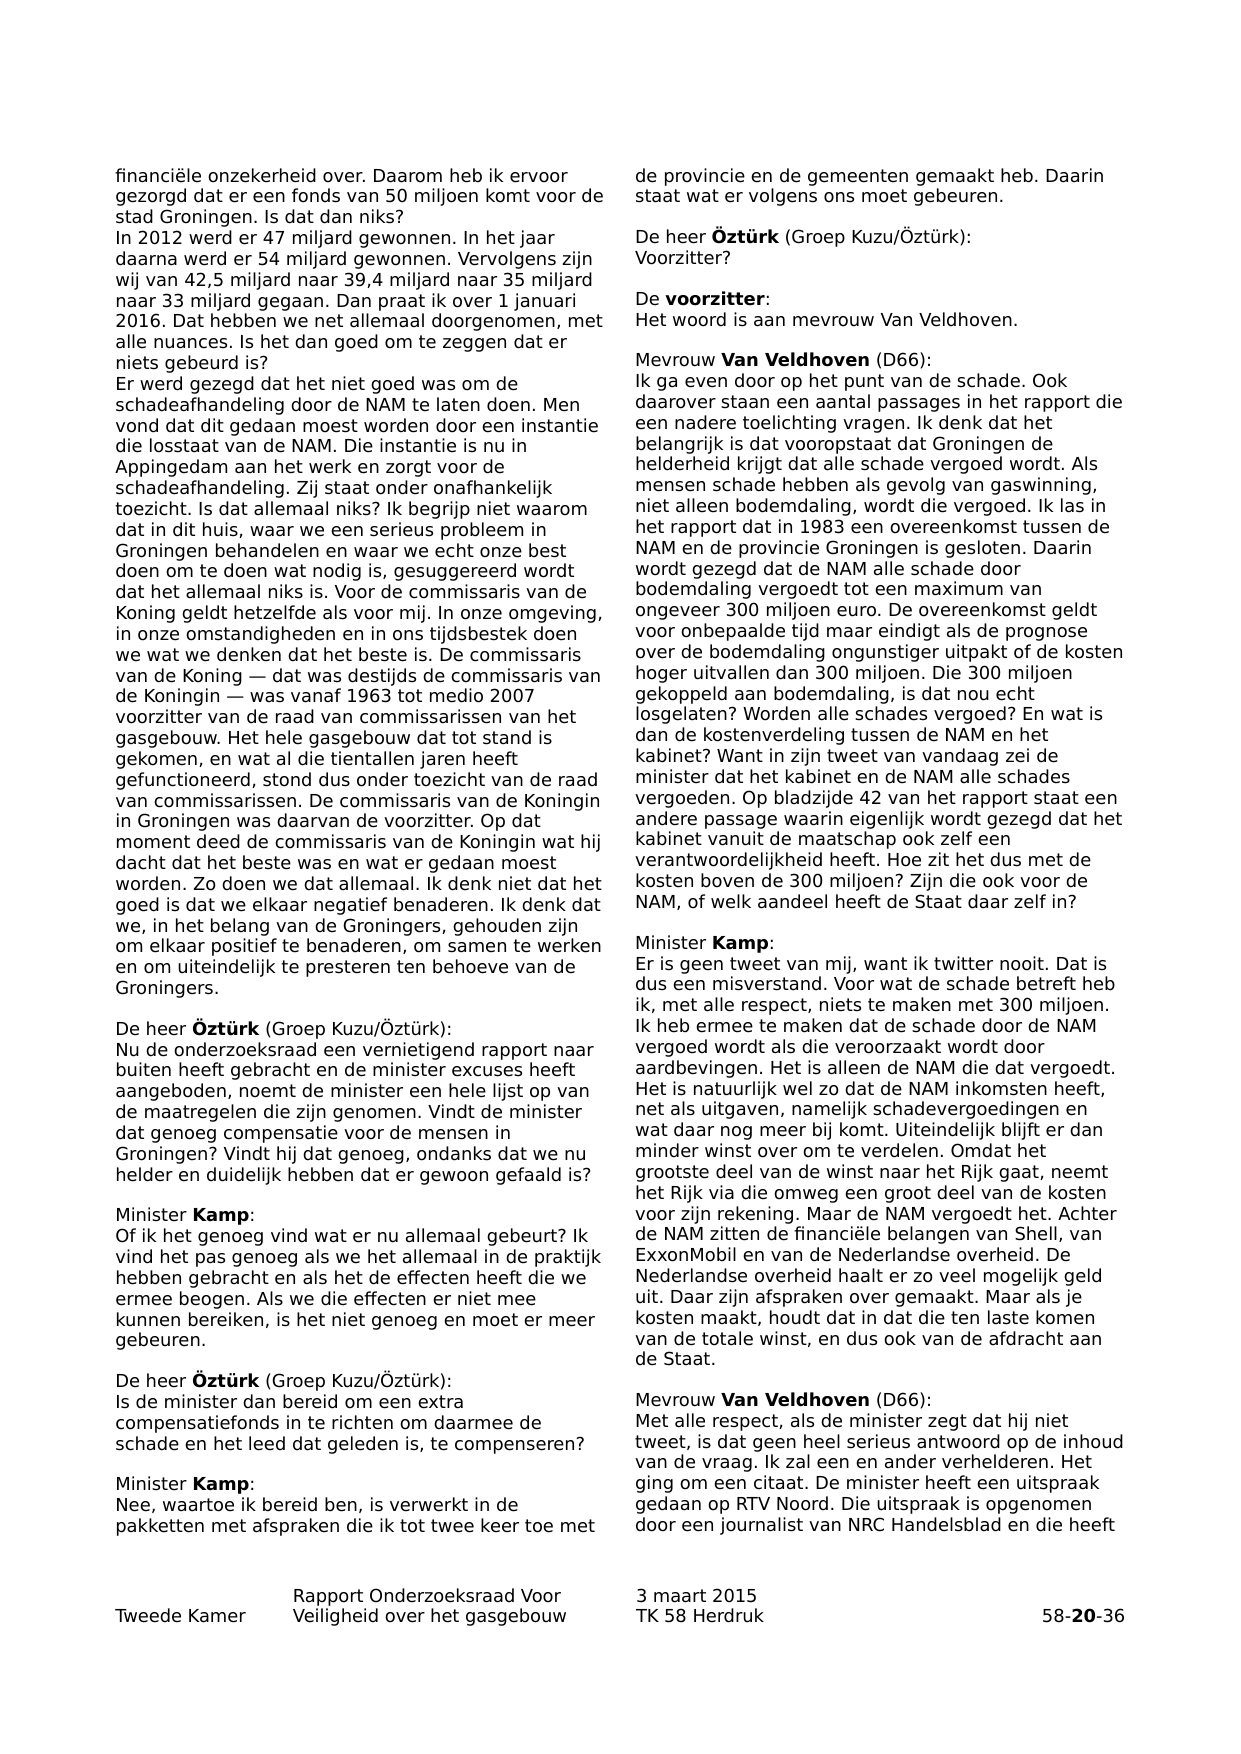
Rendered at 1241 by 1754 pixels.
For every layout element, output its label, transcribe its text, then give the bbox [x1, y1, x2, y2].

text Minister Kamp: [115, 1474, 605, 1495]
text Er is geen tweet van mij, want ik twitter nooit. Dat is dus een misverstand. Voor wat de schade betreft heb ik, met alle respect, niets te maken met 300 miljoen. Ik heb ermee te maken dat de schade door de NAM vergoed wordt als die veroorzaakt wordt door aardbevingen. Het is alleen de NAM die dat vergoedt. Het is natuurlijk wel zo dat de NAM inkomsten heeft, net als uitgaven, namelijk schadevergoedingen en wat daar nog meer bij komt. Uiteindelijk blijft er dan minder winst over om te verdelen. Omdat het grootste deel van de winst naar het Rijk gaat, neemt het Rijk via die omweg een groot deel van de kosten voor zijn rekening. Maar de NAM vergoedt het. Achter de NAM zitten de financiële belangen van Shell, van ExxonMobil en van de Nederlandse overheid. De Nederlandse overheid haalt er zo veel mogelijk geld uit. Daar zijn afspraken over gemaakt. Maar als je kosten maakt, houdt dat in dat die ten laste komen van de totale winst, en dus ook van de afdracht aan de Staat. [635, 953, 1125, 1370]
text De heer Öztürk (Groep Kuzu/Öztürk): [635, 227, 1125, 248]
text Nu de onderzoeksraad een vernietigend rapport naar buiten heeft gebracht en de minister excuses heeft aangeboden, noemt de minister een hele lijst op van de maatregelen die zijn genomen. Vindt de minister dat genoeg compensatie voor de mensen in Groningen? Vindt hij dat genoeg, ondanks dat we nu helder en duidelijk hebben dat er gewoon gefaald is? [115, 1039, 605, 1185]
text In 2012 werd er 47 miljard gewonnen. In het jaar daarna werd er 54 miljard gewonnen. Vervolgens zijn wij van 42,5 miljard naar 39,4 miljard naar 35 miljard naar 33 miljard gegaan. Dan praat ik over 1 januari 2016. Dat hebben we net allemaal doorgenomen, met alle nuances. Is het dan goed om te zeggen dat er niets gebeurd is? [115, 228, 605, 374]
text Het woord is aan mevrouw Van Veldhoven. [635, 309, 1125, 330]
text Mevrouw Van Veldhoven (D66): [635, 1390, 1125, 1411]
text Nee, waartoe ik bereid ben, is verwerkt in de pakketten met afspraken die ik tot twee keer toe met [115, 1495, 605, 1537]
text Ik ga even door op het punt van de schade. Ook daarover staan een aantal passages in het rapport die een nadere toelichting vragen. Ik denk dat het belangrijk is dat vooropstaat dat Groningen de helderheid krijgt dat alle schade vergoed wordt. Als mensen schade hebben als gevolg van gaswinning, niet alleen bodemdaling, wordt die vergoed. Ik las in het rapport dat in 1983 een overeenkomst tussen de NAM en de provincie Groningen is gesloten. Daarin wordt gezegd dat de NAM alle schade door bodemdaling vergoedt tot een maximum van ongeveer 300 miljoen euro. De overeenkomst geldt voor onbepaalde tijd maar eindigt als de prognose over de bodemdaling ongunstiger uitpakt of de kosten hoger uitvallen dan 300 miljoen. Die 300 miljoen gekoppeld aan bodemdaling, is dat nou echt losgelaten? Worden alle schades vergoed? En wat is dan de kostenverdeling tussen de NAM en het kabinet? Want in zijn tweet van vandaag zei de minister dat het kabinet en de NAM alle schades vergoeden. Op bladzijde 42 van het rapport staat een andere passage waarin eigenlijk wordt gezegd dat het kabinet vanuit de maatschap ook zelf een verantwoordelijkheid heeft. Hoe zit het dus met de kosten boven de 300 miljoen? Zijn die ook voor de NAM, of welk aandeel heeft de Staat daar zelf in? [635, 371, 1125, 912]
text de provincie en de gemeenten gemaakt heb. Daarin staat wat er volgens ons moet gebeuren. [635, 165, 1125, 207]
text Voorzitter? [635, 248, 1125, 268]
text De heer Öztürk (Groep Kuzu/Öztürk): [115, 1019, 605, 1039]
text De heer Öztürk (Groep Kuzu/Öztürk): [115, 1371, 605, 1392]
text De voorzitter: [635, 288, 1125, 309]
text Er werd gezegd dat het niet goed was om de schadeafhandeling door de NAM te laten doen. Men vond dat dit gedaan moest worden door een instantie die losstaat van de NAM. Die instantie is nu in Appingedam aan het werk en zorgt voor de schadeafhandeling. Zij staat onder onafhankelijk toezicht. Is dat allemaal niks? Ik begrijp niet waarom dat in dit huis, waar we een serieus probleem in Groningen behandelen en waar we echt onze best doen om te doen wat nodig is, gesuggereerd wordt dat het allemaal niks is. Voor de commissaris van de Koning geldt hetzelfde als voor mij. In onze omgeving, in onze omstandigheden en in ons tijdsbestek doen we wat we denken dat het beste is. De commissaris van de Koning — dat was destijds de commissaris van de Koningin — was vanaf 1963 tot medio 2007 voorzitter van de raad van commissarissen van het gasgebouw. Het hele gasgebouw dat tot stand is gekomen, en wat al die tientallen jaren heeft gefunctioneerd, stond dus onder toezicht van de raad van commissarissen. De commissaris van de Koningin in Groningen was daarvan de voorzitter. Op dat moment deed de commissaris van de Koningin wat hij dacht dat het beste was en wat er gedaan moest worden. Zo doen we dat allemaal. Ik denk niet dat het goed is dat we elkaar negatief benaderen. Ik denk dat we, in het belang van de Groningers, gehouden zijn om elkaar positief te benaderen, om samen te werken en om uiteindelijk te presteren ten behoeve van de Groningers. [115, 374, 605, 999]
text Minister Kamp: [115, 1205, 605, 1226]
text Minister Kamp: [635, 932, 1125, 953]
text financiële onzekerheid over. Daarom heb ik ervoor gezorgd dat er een fonds van 50 miljoen komt voor de stad Groningen. Is dat dan niks? [115, 165, 605, 228]
text Is de minister dan bereid om een extra compensatiefonds in te richten om daarmee de schade en het leed dat geleden is, te compenseren? [115, 1392, 605, 1454]
text Mevrouw Van Veldhoven (D66): [635, 350, 1125, 371]
text Met alle respect, als de minister zegt dat hij niet tweet, is dat geen heel serieus antwoord op de inhoud van de vraag. Ik zal een en ander verhelderen. Het ging om een citaat. De minister heeft een uitspraak gedaan op RTV Noord. Die uitspraak is opgenomen door een journalist van NRC Handelsblad en die heeft [635, 1411, 1125, 1536]
text Of ik het genoeg vind wat er nu allemaal gebeurt? Ik vind het pas genoeg als we het allemaal in de praktijk hebben gebracht en als het de effecten heeft die we ermee beogen. Als we die effecten er niet mee kunnen bereiken, is het niet genoeg en moet er meer gebeuren. [115, 1226, 605, 1351]
